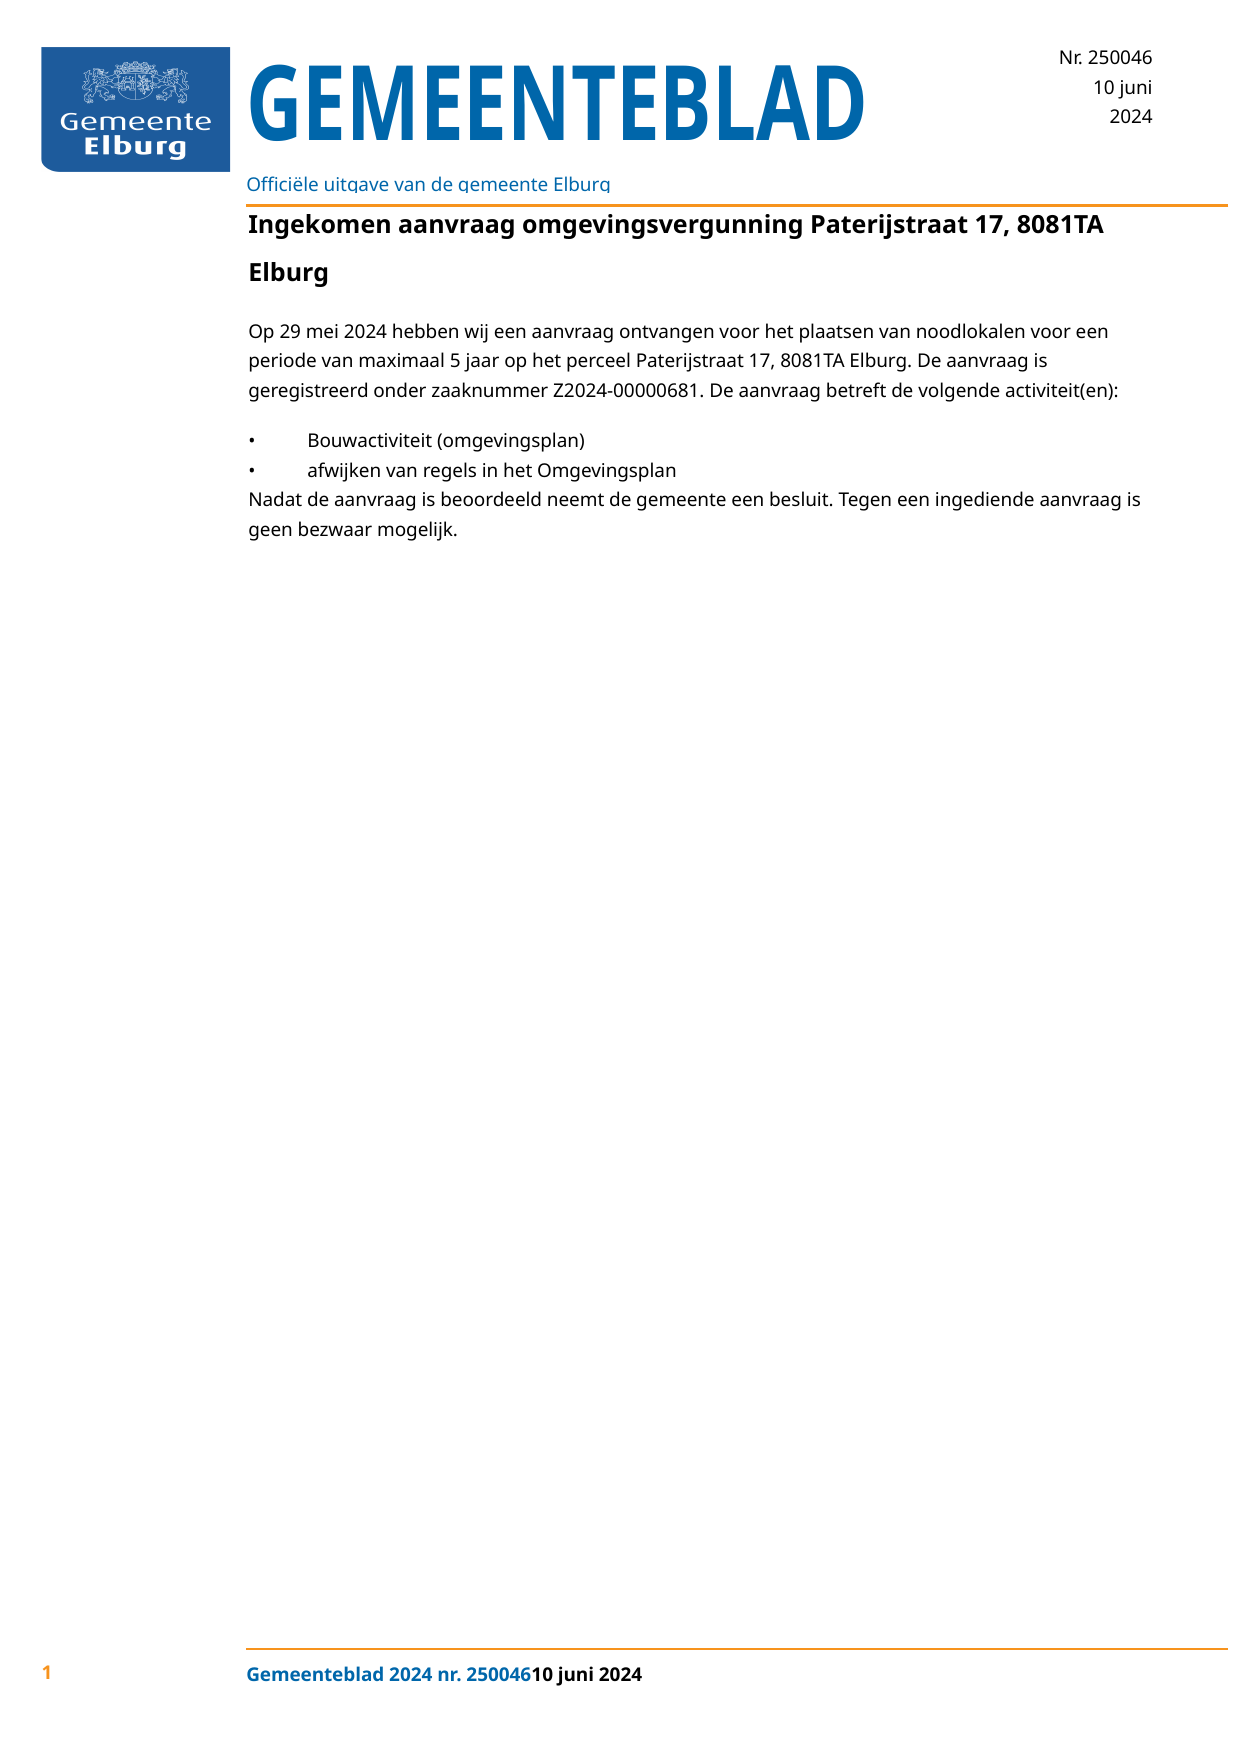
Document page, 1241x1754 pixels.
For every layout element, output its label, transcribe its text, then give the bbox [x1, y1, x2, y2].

text Ingekomen aanvraag omgevingsvergunning Paterijstraat 17, 8081TA Elburg [248, 207, 1152, 288]
text Op 29 mei 2024 hebben wij een aanvraag ontvangen voor het plaatsen van noodlokalen voor een periode van maximaal 5 jaar op het perceel Paterijstraat 17, 8081TA Elburg. De aanvraag is geregistreerd onder zaaknummer Z2024-00000681. De aanvraag betreft de volgende activiteit(en): [248, 318, 1152, 403]
list Bouwactiviteit (omgevingsplan) [248, 427, 1152, 453]
picture [41, 47, 231, 172]
list afwijken van regels in het Omgevingsplan [248, 457, 1152, 483]
text Nadat de aanvraag is beoordeeld neemt de gemeente een besluit. Tegen een ingediende aanvraag is geen bezwaar mogelijk. [248, 487, 1152, 542]
